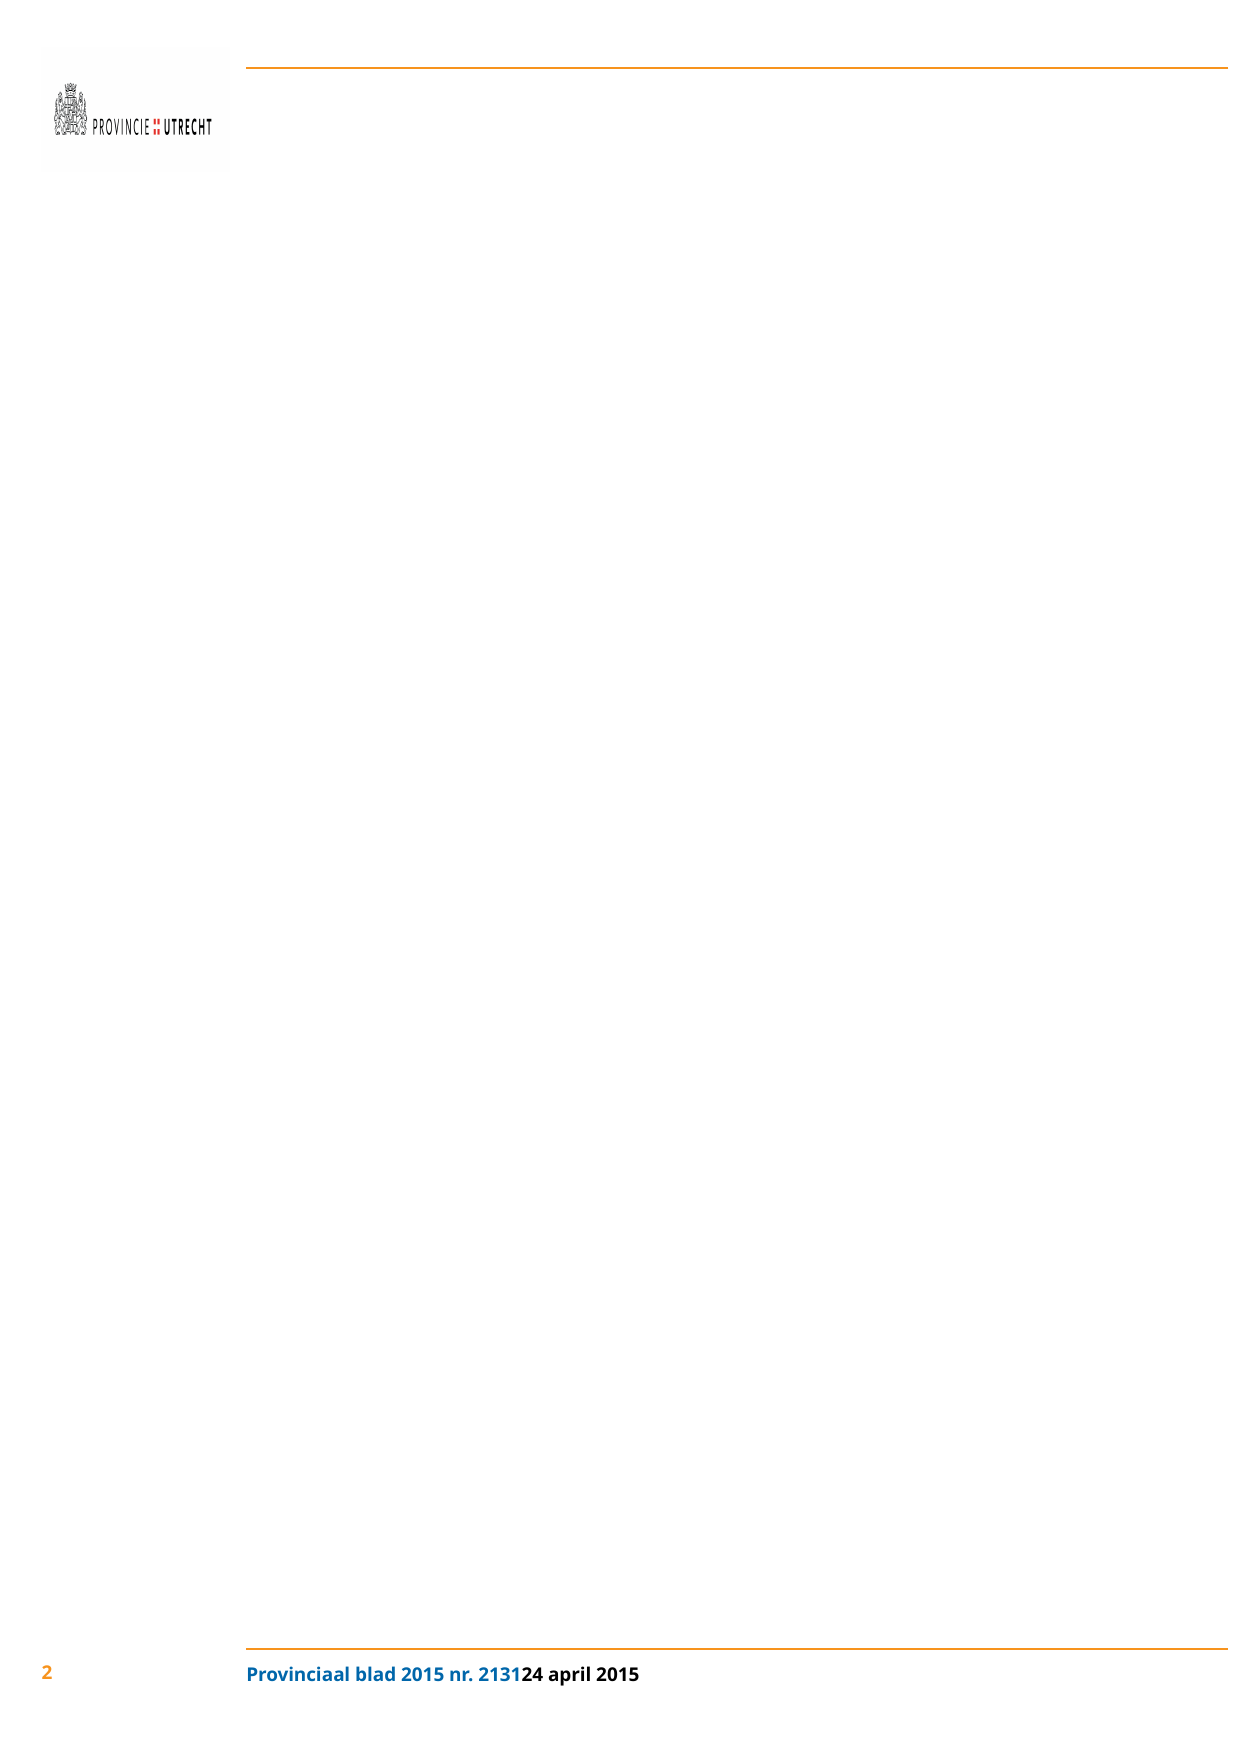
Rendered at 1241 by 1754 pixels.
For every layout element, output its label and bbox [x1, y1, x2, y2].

picture [41, 47, 231, 172]
